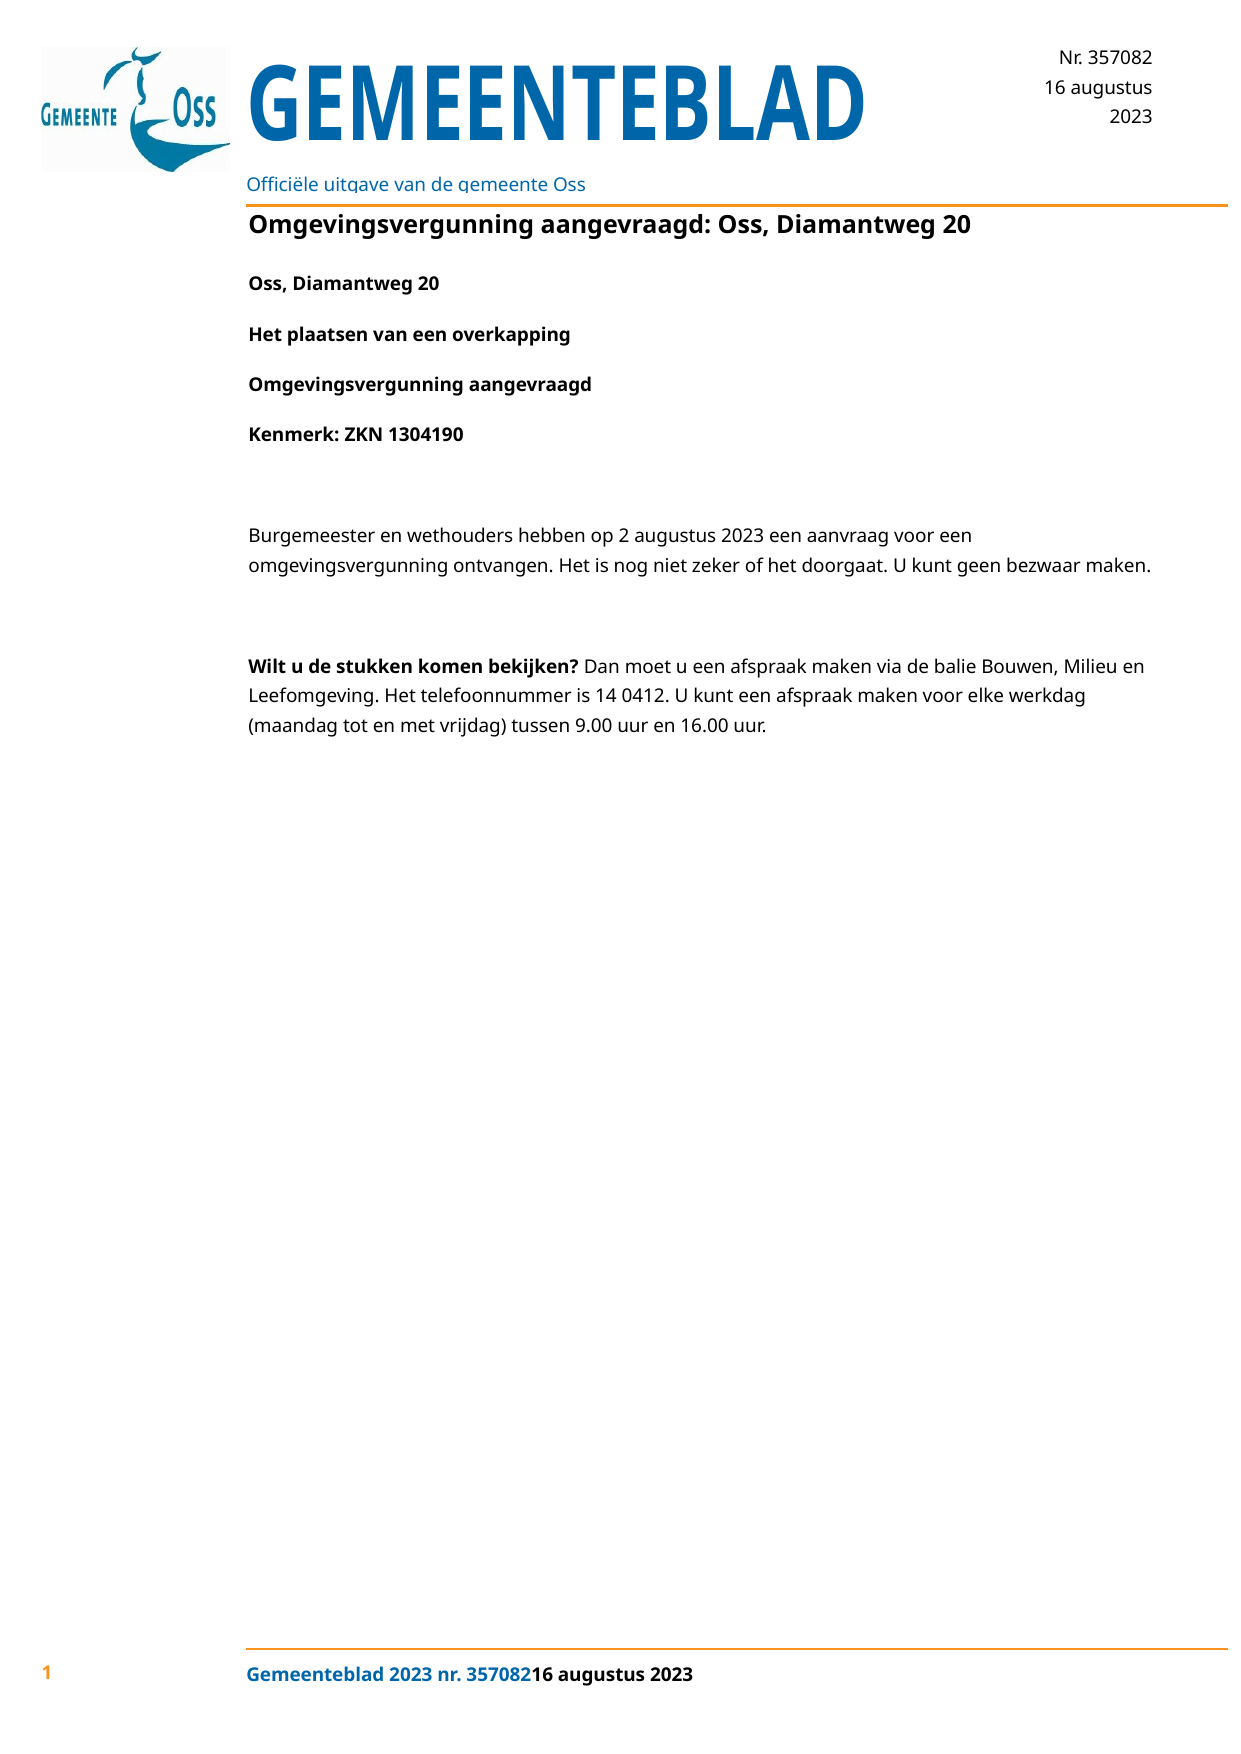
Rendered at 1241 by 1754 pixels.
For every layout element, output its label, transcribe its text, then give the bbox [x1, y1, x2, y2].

text Wilt u de stukken komen bekijken? Dan moet u een afspraak maken via de balie Bouwen, Milieu en Leefomgeving. Het telefoonnummer is 14 0412. U kunt een afspraak maken voor elke werkdag (maandag tot en met vrijdag) tussen 9.00 uur en 16.00 uur. [248, 653, 1152, 738]
text Burgemeester en wethouders hebben op 2 augustus 2023 een aanvraag voor een omgevingsvergunning ontvangen. Het is nog niet zeker of het doorgaat. U kunt geen bezwaar maken. [248, 522, 1152, 578]
text Omgevingsvergunning aangevraagd [248, 371, 1152, 397]
text Oss, Diamantweg 20 [248, 270, 1152, 296]
text Omgevingsvergunning aangevraagd: Oss, Diamantweg 20 [248, 207, 1152, 241]
text Kenmerk: ZKN 1304190 [248, 422, 1152, 447]
picture [41, 47, 231, 172]
text Het plaatsen van een overkapping [248, 321, 1152, 346]
